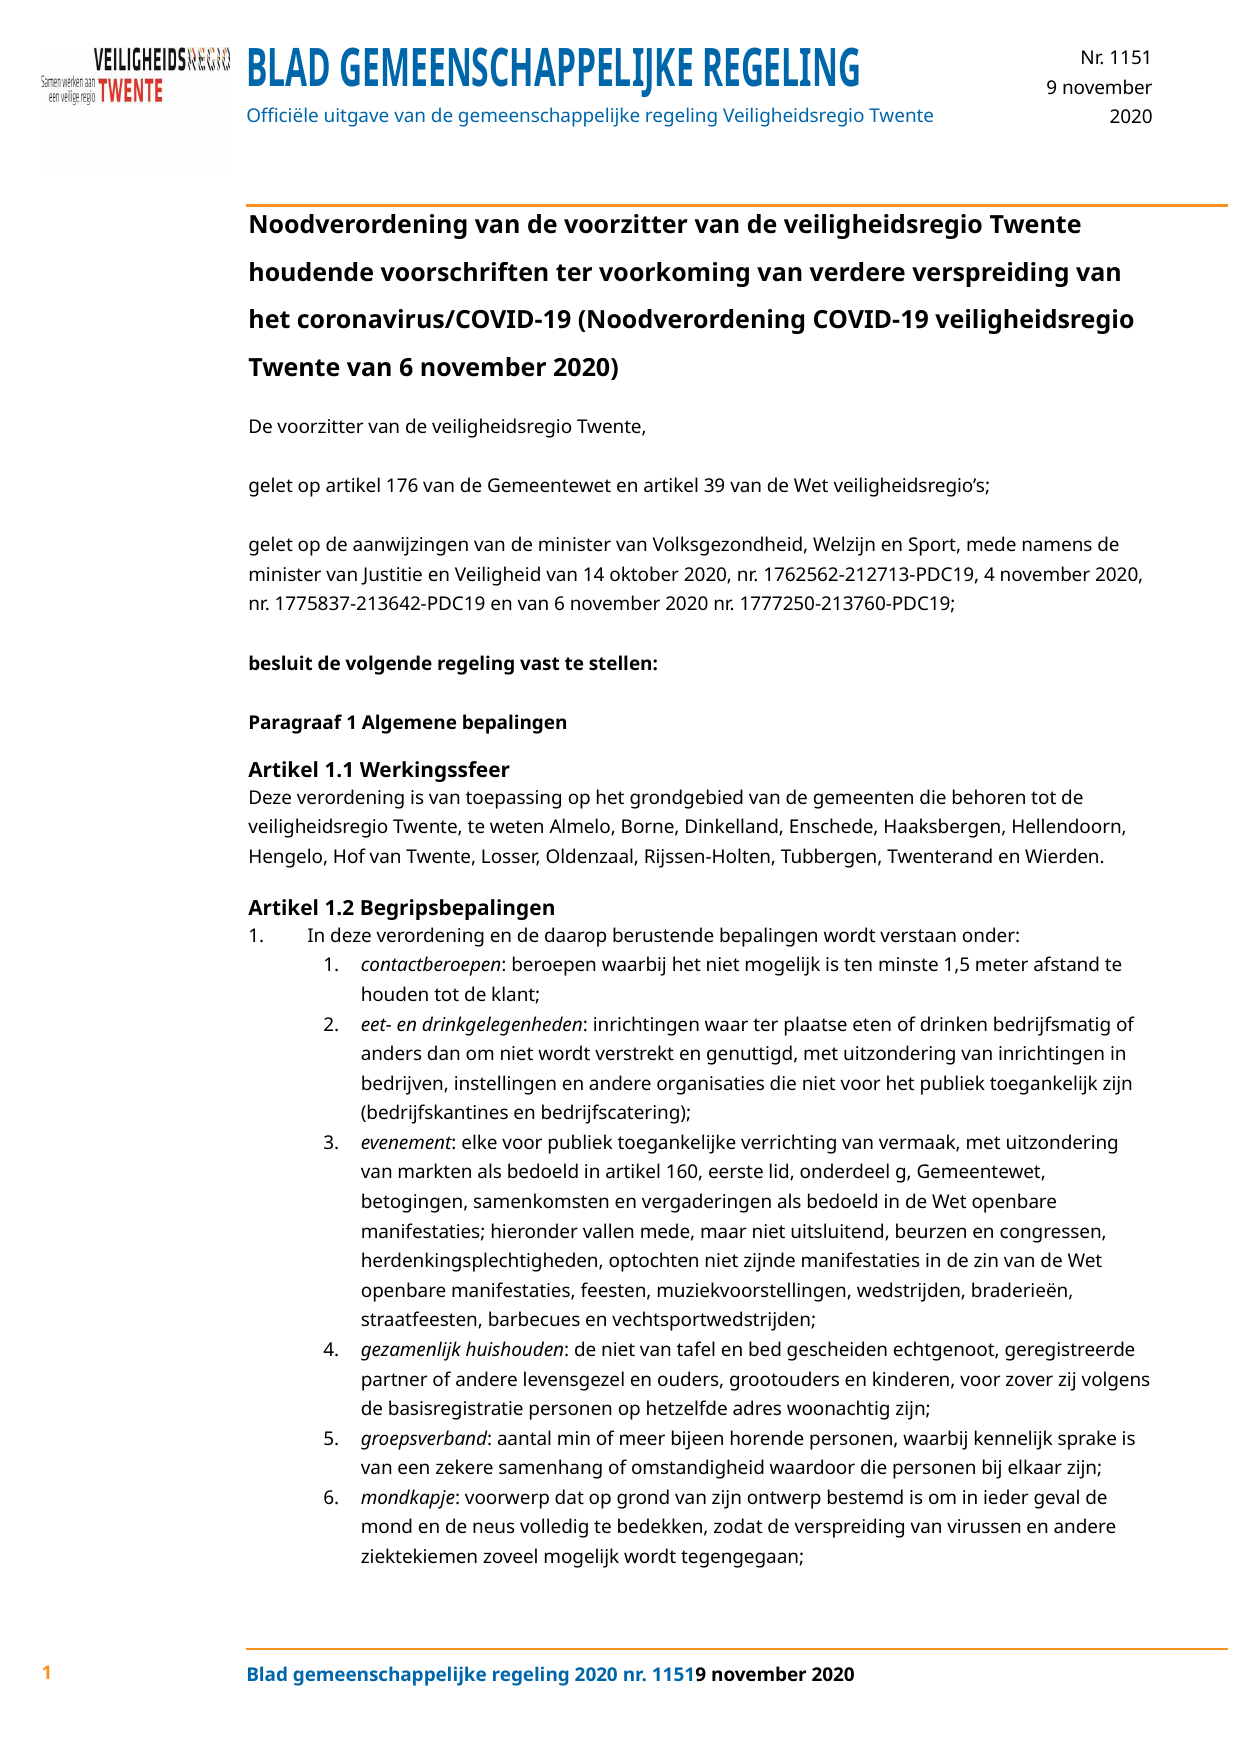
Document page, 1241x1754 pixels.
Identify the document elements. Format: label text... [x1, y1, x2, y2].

text Paragraaf 1 Algemene bepalingen [248, 709, 1152, 735]
list In deze verordening en de daarop berustende bepalingen wordt verstaan onder: [248, 922, 1152, 948]
list contactberoepen: beroepen waarbij het niet mogelijk is ten minste 1,5 meter afstand te houden tot de klant; [323, 952, 1152, 1007]
text gelet op artikel 176 van de Gemeentewet en artikel 39 van de Wet veiligheidsregio’s; [248, 472, 1152, 498]
text Deze verordening is van toepassing op het grondgebied van de gemeenten die behoren tot de veiligheidsregio Twente, te weten Almelo, Borne, Dinkelland, Enschede, Haaksbergen, Hellendoorn, Hengelo, Hof van Twente, Losser, Oldenzaal, Rijssen-Holten, Tubbergen, Twenterand en Wierden. [248, 784, 1152, 869]
text gelet op de aanwijzingen van de minister van Volksgezondheid, Welzijn en Sport, mede namens de minister van Justitie en Veiligheid van 14 oktober 2020, nr. 1762562-212713-PDC19, 4 november 2020, nr. 1775837-213642-PDC19 en van 6 november 2020 nr. 1777250-213760-PDC19; [248, 531, 1152, 616]
text Artikel 1.1 Werkingssfeer [248, 756, 1152, 784]
text De voorzitter van de veiligheidsregio Twente, [248, 413, 1152, 439]
list evenement: elke voor publiek toegankelijke verrichting van vermaak, met uitzondering van markten als bedoeld in artikel 160, eerste lid, onderdeel g, Gemeentewet, betogingen, samenkomsten en vergaderingen als bedoeld in de Wet openbare manifestaties; hieronder vallen mede, maar niet uitsluitend, beurzen en congressen, herdenkingsplechtigheden, optochten niet zijnde manifestaties in de zin van de Wet openbare manifestaties, feesten, muziekvoorstellingen, wedstrijden, braderieën, straatfeesten, barbecues en vechtsportwedstrijden; [323, 1129, 1152, 1332]
list mondkapje: voorwerp dat op grond van zijn ontwerp bestemd is om in ieder geval de mond en de neus volledig te bedekken, zodat de verspreiding van virussen en andere ziektekiemen zoveel mogelijk wordt tegengegaan; [323, 1484, 1152, 1569]
text besluit de volgende regeling vast te stellen: [248, 650, 1152, 676]
list gezamenlijk huishouden: de niet van tafel en bed gescheiden echtgenoot, geregistreerde partner of andere levensgezel en ouders, grootouders en kinderen, voor zover zij volgens de basisregistratie personen op hetzelfde adres woonachtig zijn; [323, 1336, 1152, 1421]
list eet- en drinkgelegenheden: inrichtingen waar ter plaatse eten of drinken bedrijfsmatig of anders dan om niet wordt verstrekt en genuttigd, met uitzondering van inrichtingen in bedrijven, instellingen en andere organisaties die niet voor het publiek toegankelijk zijn (bedrijfskantines en bedrijfscatering); [323, 1011, 1152, 1125]
picture [41, 47, 231, 172]
text Artikel 1.2 Begripsbepalingen [248, 893, 1152, 922]
text Noodverordening van de voorzitter van de veiligheidsregio Twente houdende voorschriften ter voorkoming van verdere verspreiding van het coronavirus/COVID-19 (Noodverordening COVID-19 veiligheidsregio Twente van 6 november 2020) [248, 207, 1152, 384]
list groepsverband: aantal min of meer bijeen horende personen, waarbij kennelijk sprake is van een zekere samenhang of omstandigheid waardoor die personen bij elkaar zijn; [323, 1425, 1152, 1480]
